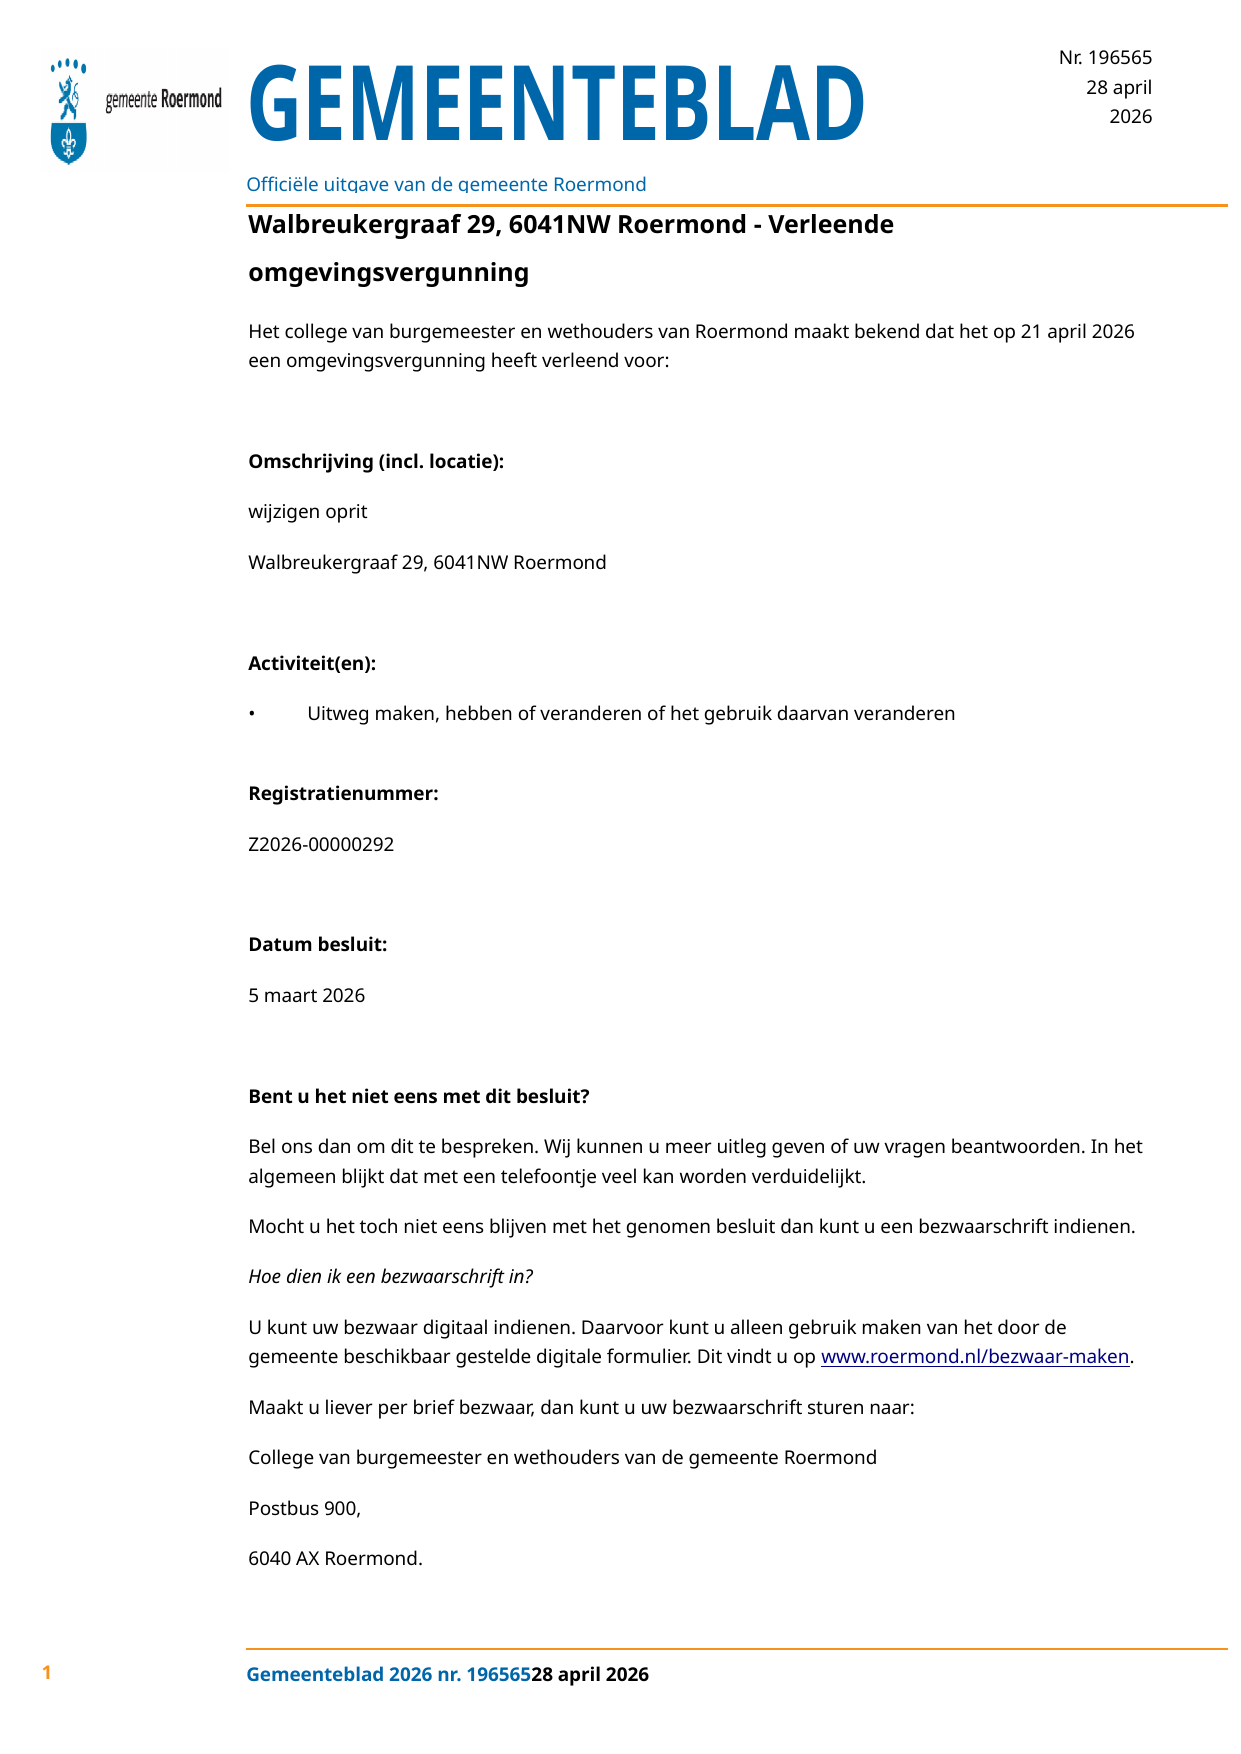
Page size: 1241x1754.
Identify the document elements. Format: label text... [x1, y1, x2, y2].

text Walbreukergraaf 29, 6041NW Roermond [248, 549, 1152, 575]
text U kunt uw bezwaar digitaal indienen. Daarvoor kunt u alleen gebruik maken van het door de gemeente beschikbaar gestelde digitale formulier. Dit vindt u op www.roermond.nl/bezwaar-maken. [248, 1314, 1152, 1369]
text Maakt u liever per brief bezwaar, dan kunt u uw bezwaarschrift sturen naar: [248, 1394, 1152, 1420]
text 6040 AX Roermond. [248, 1545, 1152, 1571]
text 5 maart 2026 [248, 982, 1152, 1008]
text Bel ons dan om dit te bespreken. Wij kunnen u meer uitleg geven of uw vragen beantwoorden. In het algemeen blijkt dat met een telefoontje veel kan worden verduidelijkt. [248, 1133, 1152, 1189]
text Z2026-00000292 [248, 831, 1152, 857]
text Omschrijving (incl. locatie): [248, 448, 1152, 474]
text wijzigen oprit [248, 499, 1152, 524]
text Datum besluit: [248, 932, 1152, 957]
picture [41, 47, 231, 172]
list Uitweg maken, hebben of veranderen of het gebruik daarvan veranderen [248, 700, 1152, 726]
text Postbus 900, [248, 1495, 1152, 1521]
text Het college van burgemeester en wethouders van Roermond maakt bekend dat het op 21 april 2026 een omgevingsvergunning heeft verleend voor: [248, 318, 1152, 373]
text Mocht u het toch niet eens blijven met het genomen besluit dan kunt u een bezwaarschrift indienen. [248, 1213, 1152, 1239]
text Walbreukergraaf 29, 6041NW Roermond - Verleende omgevingsvergunning [248, 207, 1152, 288]
text Bent u het niet eens met dit besluit? [248, 1083, 1152, 1109]
text College van burgemeester en wethouders van de gemeente Roermond [248, 1444, 1152, 1470]
text Activiteit(en): [248, 650, 1152, 676]
text Registratienummer: [248, 780, 1152, 806]
text Hoe dien ik een bezwaarschrift in? [248, 1264, 1152, 1289]
